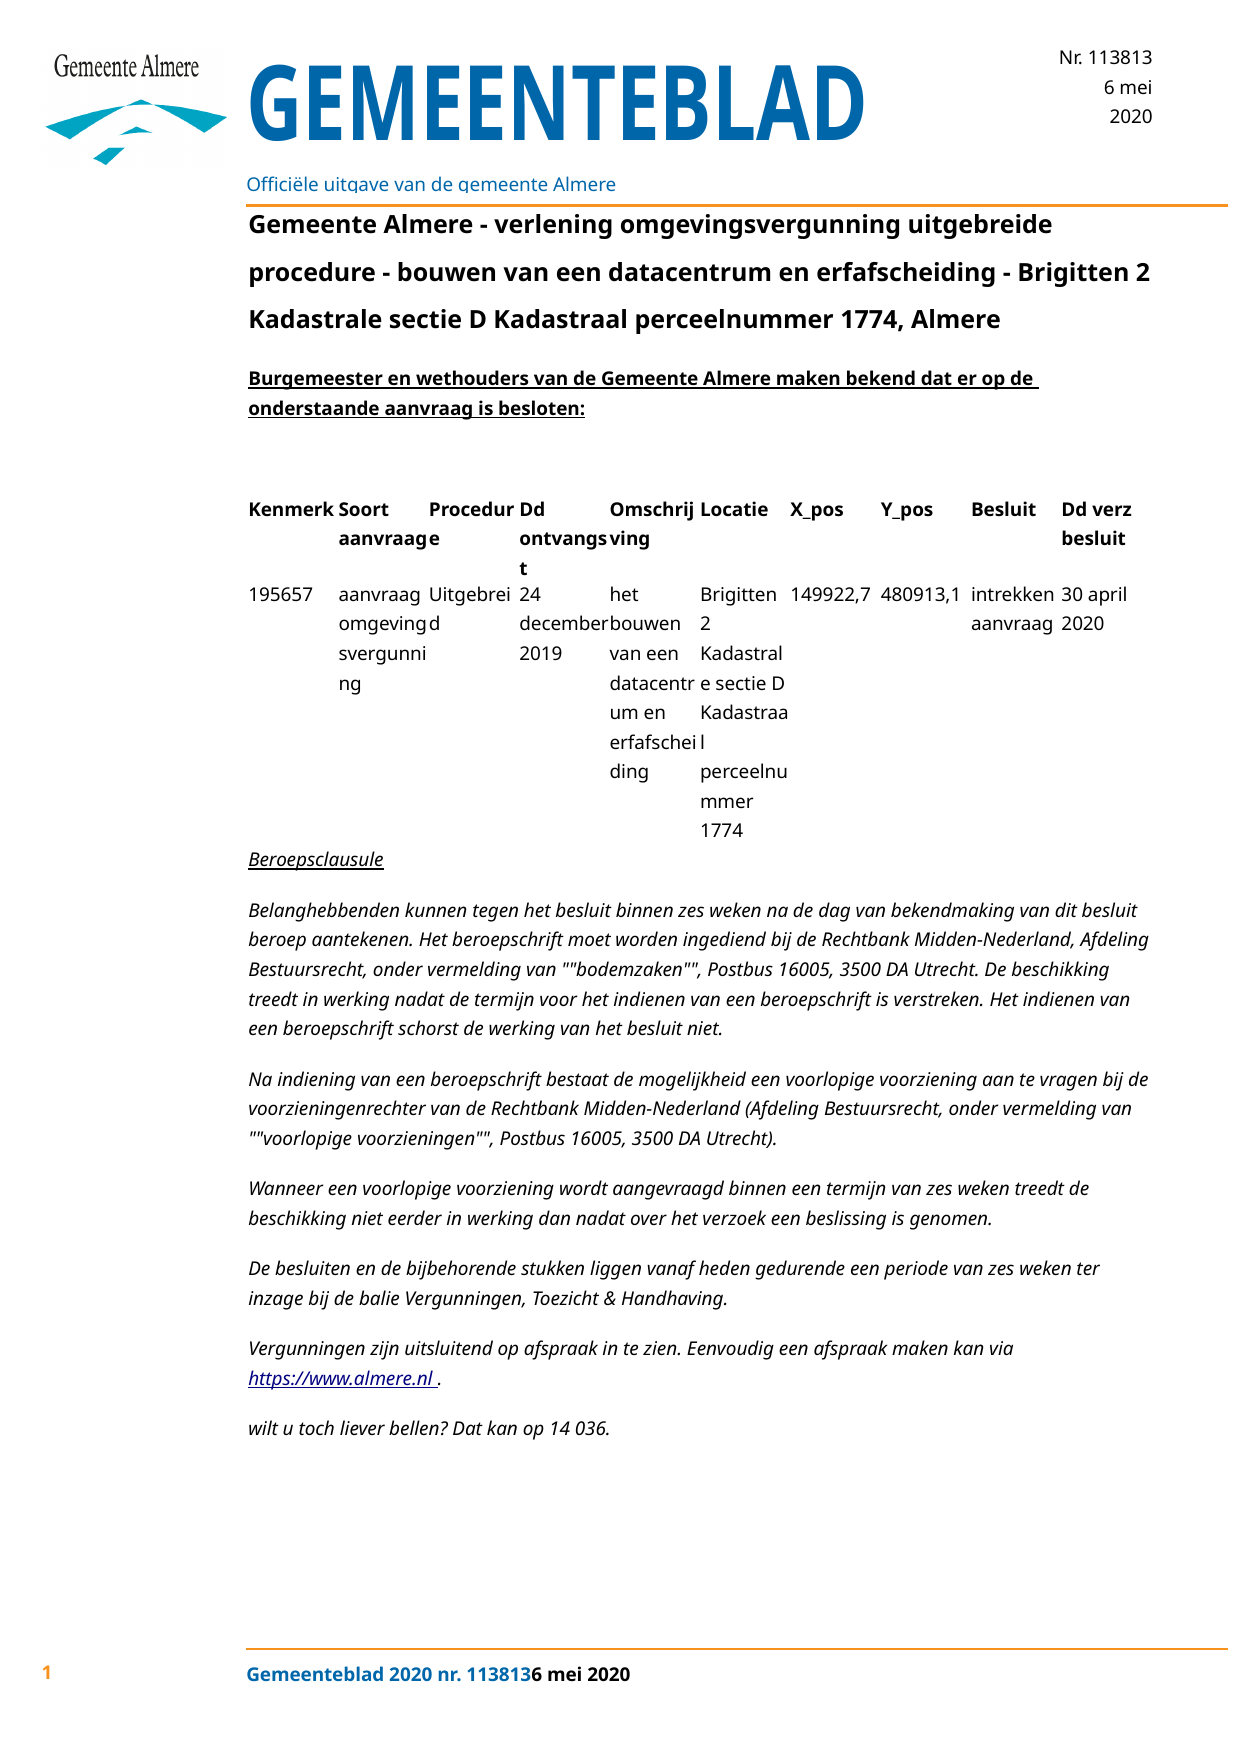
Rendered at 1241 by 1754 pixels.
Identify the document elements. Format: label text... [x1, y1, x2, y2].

text Beroepsclausule [248, 847, 1152, 872]
table_header Dd verz besluit [1061, 496, 1152, 581]
table_cell Brigitten 2 Kadastrale sectie D Kadastraal perceelnummer 1774 [700, 581, 790, 843]
table_cell aanvraag omgevingsvergunning [338, 581, 429, 843]
table_header Dd ontvangst [519, 496, 609, 581]
table_header X_pos [790, 496, 881, 581]
text Na indiening van een beroepschrift bestaat de mogelijkheid een voorlopige voorziening aan te vragen bij de voorzieningenrechter van de Rechtbank Midden-Nederland (Afdeling Bestuursrecht, onder vermelding van ""voorlopige voorzieningen"", Postbus 16005, 3500 DA Utrecht). [248, 1066, 1152, 1151]
table_header Procedure [429, 496, 519, 581]
text Gemeente Almere - verlening omgevingsvergunning uitgebreide procedure - bouwen van een datacentrum en erfafscheiding - Brigitten 2 Kadastrale sectie D Kadastraal perceelnummer 1774, Almere [248, 207, 1152, 336]
table_cell 480913,1 [881, 581, 971, 843]
table_cell 149922,7 [790, 581, 881, 843]
text Belanghebbenden kunnen tegen het besluit binnen zes weken na de dag van bekendmaking van dit besluit beroep aantekenen. Het beroepschrift moet worden ingediend bij de Rechtbank Midden-Nederland, Afdeling Bestuursrecht, onder vermelding van ""bodemzaken"", Postbus 16005, 3500 DA Utrecht. De beschikking treedt in werking nadat de termijn voor het indienen van een beroepschrift is verstreken. Het indienen van een beroepschrift schorst de werking van het besluit niet. [248, 897, 1152, 1041]
table_cell 24 december 2019 [519, 581, 609, 843]
table_cell intrekken aanvraag [971, 581, 1061, 843]
table_header Besluit [971, 496, 1061, 581]
text Vergunningen zijn uitsluitend op afspraak in te zien. Eenvoudig een afspraak maken kan via https://www.almere.nl . [248, 1335, 1152, 1391]
picture [41, 47, 231, 172]
table_cell 195657 [248, 581, 338, 843]
text wilt u toch liever bellen? Dat kan op 14 036. [248, 1415, 1152, 1441]
table_header Soort aanvraag [338, 496, 429, 581]
table_header Locatie [700, 496, 790, 581]
text De besluiten en de bijbehorende stukken liggen vanaf heden gedurende een periode van zes weken ter inzage bij de balie Vergunningen, Toezicht & Handhaving. [248, 1255, 1152, 1311]
table_cell 30 april 2020 [1061, 581, 1152, 843]
table_header Kenmerk [248, 496, 338, 581]
table_header Y_pos [881, 496, 971, 581]
text Burgemeester en wethouders van de Gemeente Almere maken bekend dat er op de onderstaande aanvraag is besloten: [248, 366, 1152, 421]
table_cell Uitgebreid [429, 581, 519, 843]
table_header Omschrijving [609, 496, 700, 581]
table_cell het bouwen van een datacentrum en erfafscheiding [609, 581, 700, 843]
text Wanneer een voorlopige voorziening wordt aangevraagd binnen een termijn van zes weken treedt de beschikking niet eerder in werking dan nadat over het verzoek een beslissing is genomen. [248, 1175, 1152, 1231]
